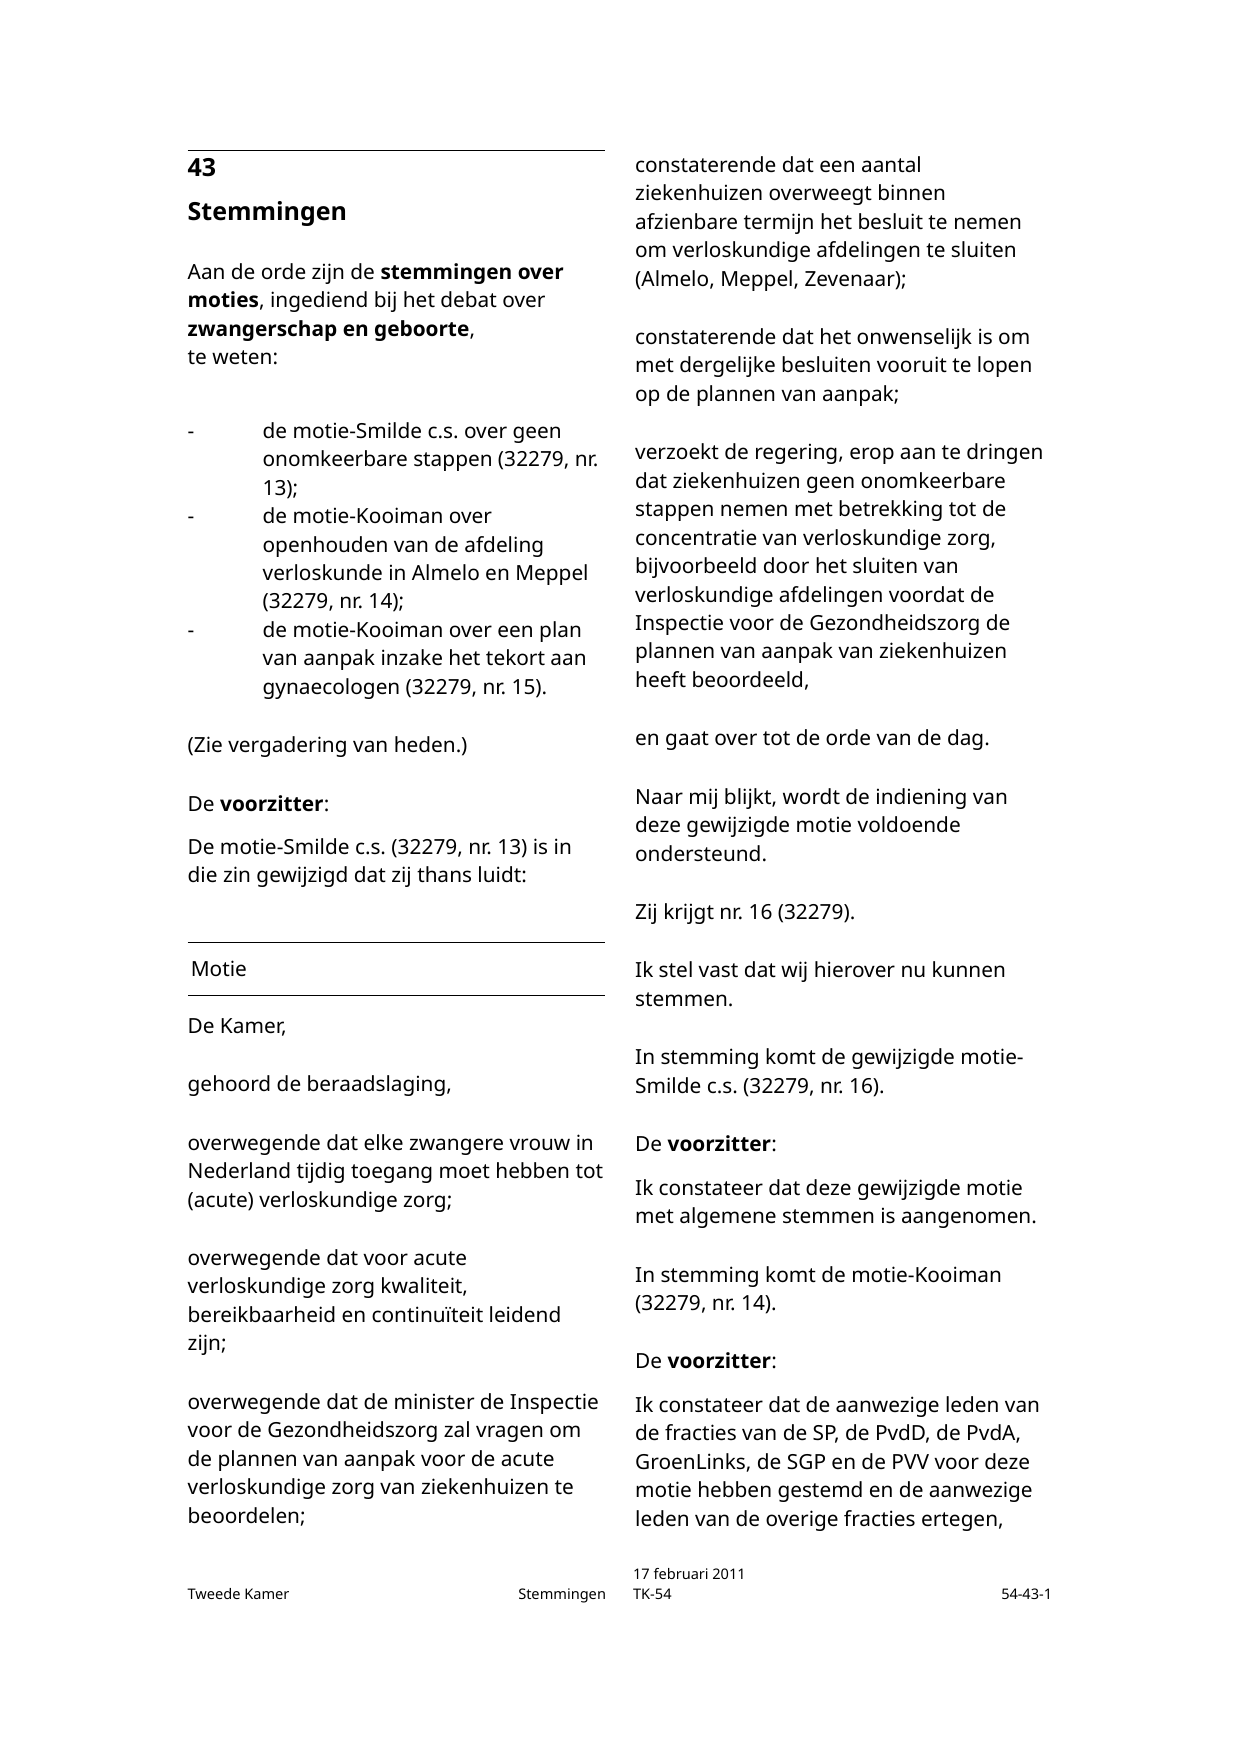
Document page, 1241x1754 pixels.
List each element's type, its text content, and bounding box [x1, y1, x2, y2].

text In stemming komt de gewijzigde motie-Smilde c.s. (32279, nr. 16). [635, 1042, 1053, 1099]
text 43 [187, 151, 605, 184]
text Ik constateer dat de aanwezige leden van de fracties van de SP, de PvdD, de PvdA, GroenLinks, de SGP en de PVV voor deze motie hebben gestemd en de aanwezige leden van de overige fracties ertegen, [635, 1390, 1053, 1532]
text overwegende dat voor acute verloskundige zorg kwaliteit, bereikbaarheid en continuïteit leidend zijn; [187, 1243, 605, 1357]
text verzoekt de regering, erop aan te dringen dat ziekenhuizen geen onomkeerbare stappen nemen met betrekking tot de concentratie van verloskundige zorg, bijvoorbeeld door het sluiten van verloskundige afdelingen voordat de Inspectie voor de Gezondheidszorg de plannen van aanpak van ziekenhuizen heeft beoordeeld, [635, 437, 1053, 693]
text te weten: [187, 342, 605, 371]
text Stemmingen [187, 193, 605, 227]
text Ik stel vast dat wij hierover nu kunnen stemmen. [635, 956, 1053, 1012]
text constaterende dat het onwenselijk is om met dergelijke besluiten vooruit te lopen op de plannen van aanpak; [635, 322, 1053, 407]
text (Zie vergadering van heden.) [187, 730, 605, 759]
text constaterende dat een aantal ziekenhuizen overweegt binnen afzienbare termijn het besluit te nemen om verloskundige afdelingen te sluiten (Almelo, Meppel, Zevenaar); [635, 150, 1053, 292]
text De voorzitter: [635, 1347, 1053, 1375]
text overwegende dat elke zwangere vrouw in Nederland tijdig toegang moet hebben tot (acute) verloskundige zorg; [187, 1128, 605, 1213]
text gehoord de beraadslaging, [187, 1069, 605, 1098]
text Aan de orde zijn de stemmingen over moties, ingediend bij het debat over zwangerschap en geboorte, [187, 257, 605, 342]
text De voorzitter: [635, 1129, 1053, 1158]
text Ik constateer dat deze gewijzigde motie met algemene stemmen is aangenomen. [635, 1173, 1053, 1230]
list de motie-Smilde c.s. over geen onomkeerbare stappen (32279, nr. 13); [187, 416, 605, 501]
text De voorzitter: [187, 789, 605, 817]
text Naar mij blijkt, wordt de indiening van deze gewijzigde motie voldoende ondersteund. [635, 782, 1053, 867]
text De motie-Smilde c.s. (32279, nr. 13) is in die zin gewijzigd dat zij thans luidt: [187, 832, 605, 889]
list de motie-Kooiman over een plan van aanpak inzake het tekort aan gynaecologen (32279, nr. 15). [187, 615, 605, 700]
text en gaat over tot de orde van de dag. [635, 723, 1053, 752]
text Zij krijgt nr. 16 (32279). [635, 897, 1053, 926]
text De Kamer, [187, 1011, 605, 1039]
text In stemming komt de motie-Kooiman (32279, nr. 14). [635, 1260, 1053, 1317]
list de motie-Kooiman over openhouden van de afdeling verloskunde in Almelo en Meppel (32279, nr. 14); [187, 501, 605, 615]
text overwegende dat de minister de Inspectie voor de Gezondheidszorg zal vragen om de plannen van aanpak voor de acute verloskundige zorg van ziekenhuizen te beoordelen; [187, 1387, 605, 1529]
subtitle Motie [187, 943, 605, 996]
